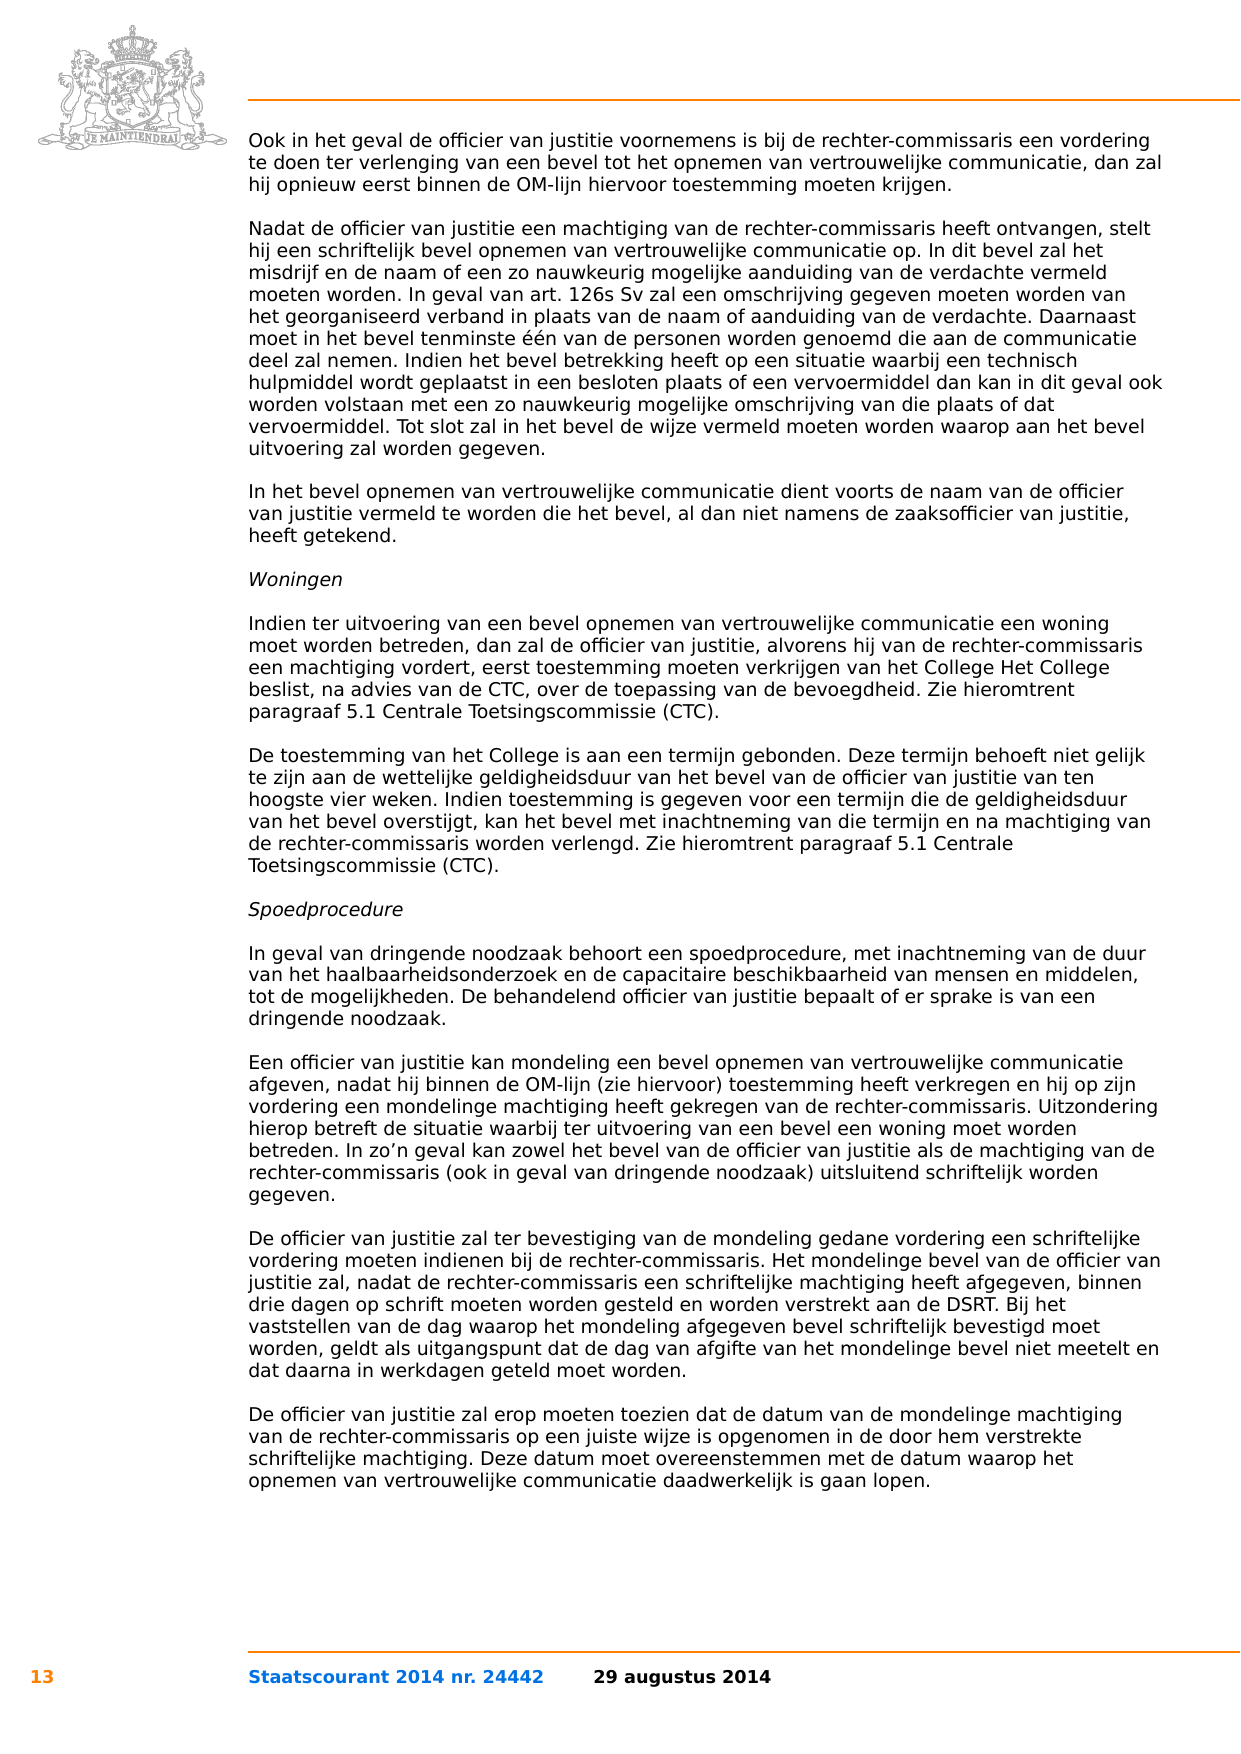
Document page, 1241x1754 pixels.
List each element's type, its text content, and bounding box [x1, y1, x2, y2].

subtitle Spoedprocedure [248, 898, 1163, 921]
text De officier van justitie zal ter bevestiging van de mondeling gedane vordering een schriftelijke vordering moeten indienen bij de rechter-commissaris. Het mondelinge bevel van de officier van justitie zal, nadat de rechter-commissaris een schriftelijke machtiging heeft afgegeven, binnen drie dagen op schrift moeten worden gesteld en worden verstrekt aan de DSRT. Bij het vaststellen van de dag waarop het mondeling afgegeven bevel schriftelijk bevestigd moet worden, geldt als uitgangspunt dat de dag van afgifte van het mondelinge bevel niet meetelt en dat daarna in werkdagen geteld moet worden. [248, 1228, 1163, 1382]
text In geval van dringende noodzaak behoort een spoedprocedure, met inachtneming van de duur van het haalbaarheidsonderzoek en de capacitaire beschikbaarheid van mensen en middelen, tot de mogelijkheden. De behandelend officier van justitie bepaalt of er sprake is van een dringende noodzaak. [248, 942, 1163, 1030]
text De officier van justitie zal erop moeten toezien dat de datum van de mondelinge machtiging van de rechter-commissaris op een juiste wijze is opgenomen in de door hem verstrekte schriftelijke machtiging. Deze datum moet overeenstemmen met de datum waarop het opnemen van vertrouwelijke communicatie daadwerkelijk is gaan lopen. [248, 1404, 1163, 1492]
text In het bevel opnemen van vertrouwelijke communicatie dient voorts de naam van de officier van justitie vermeld te worden die het bevel, al dan niet namens de zaaksofficier van justitie, heeft getekend. [248, 481, 1163, 547]
subtitle Woningen [248, 569, 1163, 591]
text Nadat de officier van justitie een machtiging van de rechter-commissaris heeft ontvangen, stelt hij een schriftelijk bevel opnemen van vertrouwelijke communicatie op. In dit bevel zal het misdrijf en de naam of een zo nauwkeurig mogelijke aanduiding van de verdachte vermeld moeten worden. In geval van art. 126s Sv zal een omschrijving gegeven moeten worden van het georganiseerd verband in plaats van de naam of aanduiding van de verdachte. Daarnaast moet in het bevel tenminste één van de personen worden genoemd die aan de communicatie deel zal nemen. Indien het bevel betrekking heeft op een situatie waarbij een technisch hulpmiddel wordt geplaatst in een besloten plaats of een vervoermiddel dan kan in dit geval ook worden volstaan met een zo nauwkeurig mogelijke omschrijving van die plaats of dat vervoermiddel. Tot slot zal in het bevel de wijze vermeld moeten worden waarop aan het bevel uitvoering zal worden gegeven. [248, 218, 1163, 459]
text Indien ter uitvoering van een bevel opnemen van vertrouwelijke communicatie een woning moet worden betreden, dan zal de officier van justitie, alvorens hij van de rechter-commissaris een machtiging vordert, eerst toestemming moeten verkrijgen van het College Het College beslist, na advies van de CTC, over de toepassing van de bevoegdheid. Zie hieromtrent paragraaf 5.1 Centrale Toetsingscommissie (CTC). [248, 613, 1163, 723]
text Ook in het geval de officier van justitie voornemens is bij de rechter-commissaris een vordering te doen ter verlenging van een bevel tot het opnemen van vertrouwelijke communicatie, dan zal hij opnieuw eerst binnen de OM-lijn hiervoor toestemming moeten krijgen. [248, 130, 1163, 196]
text Een officier van justitie kan mondeling een bevel opnemen van vertrouwelijke communicatie afgeven, nadat hij binnen de OM-lijn (zie hiervoor) toestemming heeft verkregen en hij op zijn vordering een mondelinge machtiging heeft gekregen van de rechter-commissaris. Uitzondering hierop betreft de situatie waarbij ter uitvoering van een bevel een woning moet worden betreden. In zo’n geval kan zowel het bevel van de officier van justitie als de machtiging van de rechter-commissaris (ook in geval van dringende noodzaak) uitsluitend schriftelijk worden gegeven. [248, 1052, 1163, 1206]
picture [38, 25, 227, 150]
text De toestemming van het College is aan een termijn gebonden. Deze termijn behoeft niet gelijk te zijn aan de wettelijke geldigheidsduur van het bevel van de officier van justitie van ten hoogste vier weken. Indien toestemming is gegeven voor een termijn die de geldigheidsduur van het bevel overstijgt, kan het bevel met inachtneming van die termijn en na machtiging van de rechter-commissaris worden verlengd. Zie hieromtrent paragraaf 5.1 Centrale Toetsingscommissie (CTC). [248, 745, 1163, 877]
